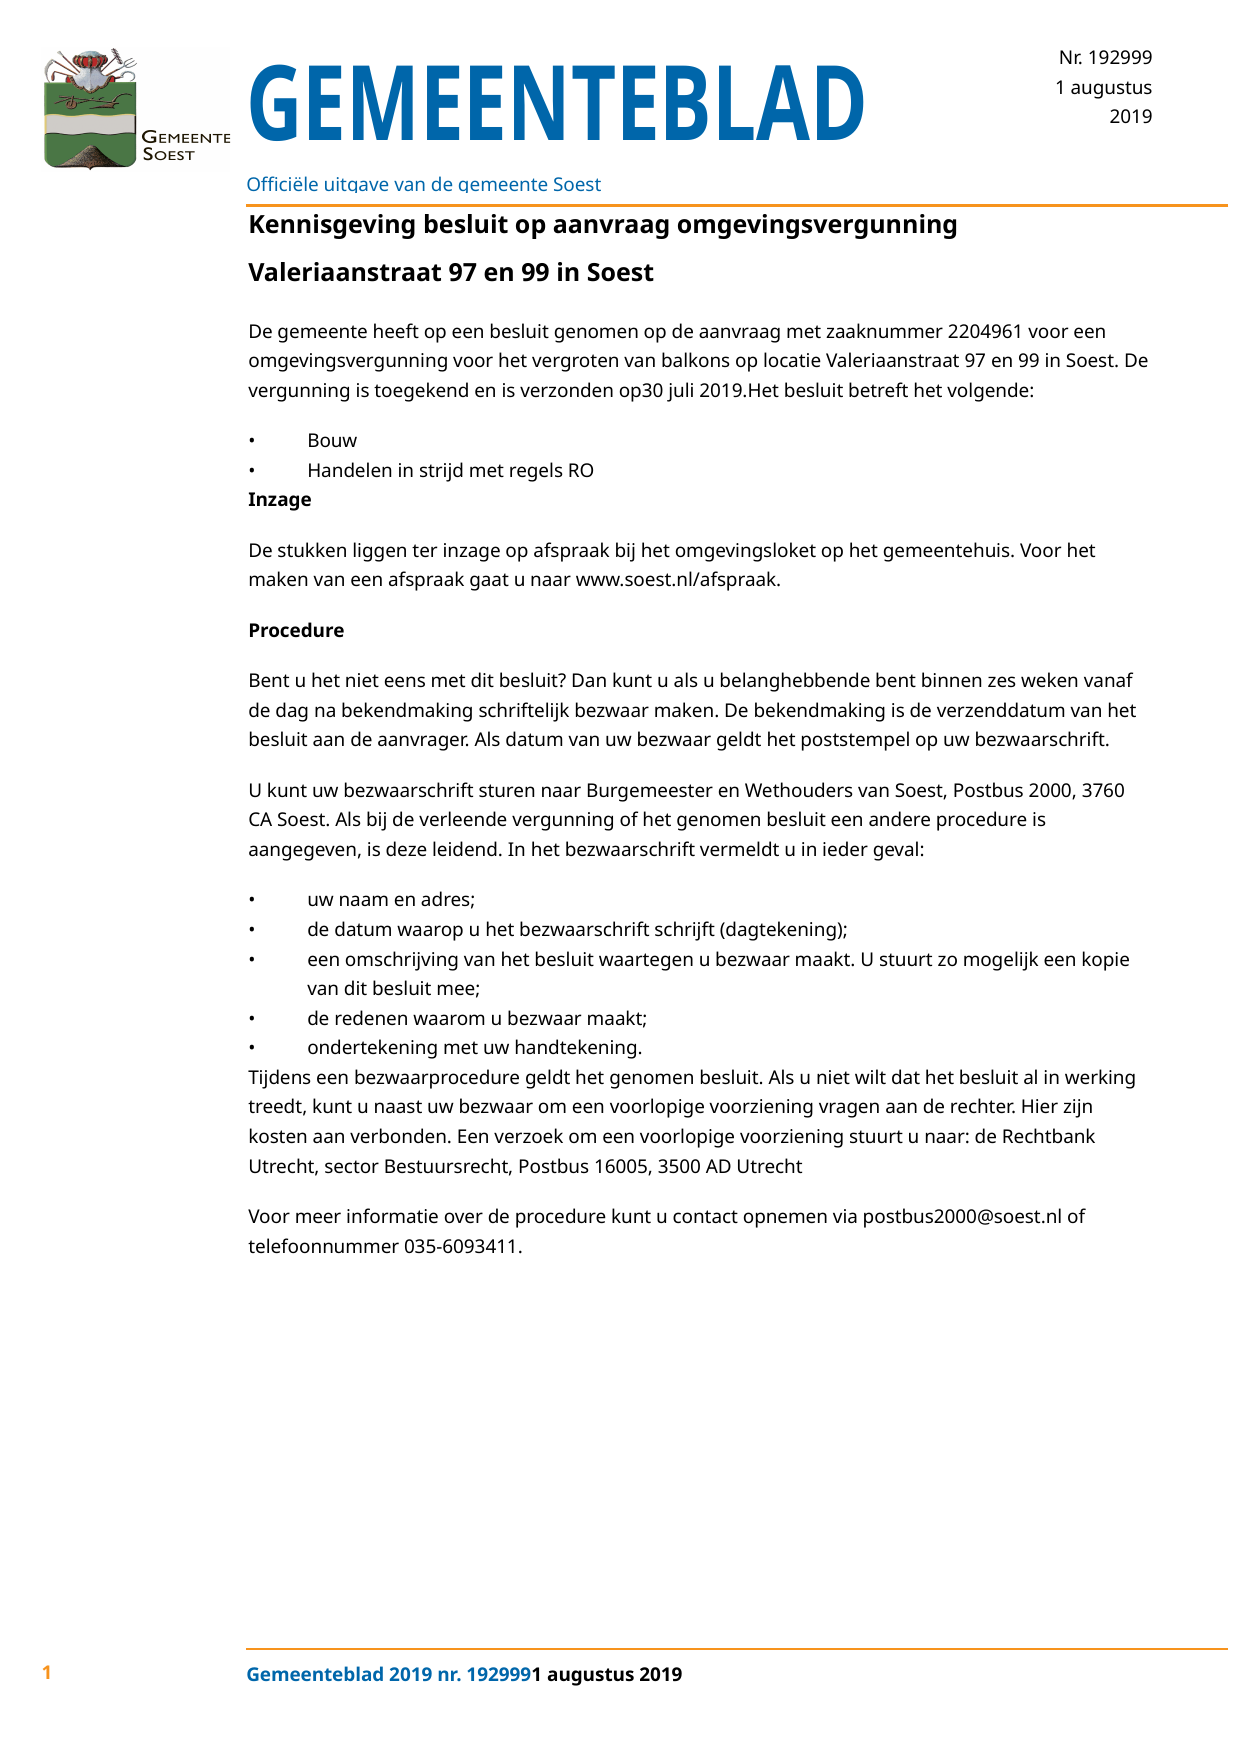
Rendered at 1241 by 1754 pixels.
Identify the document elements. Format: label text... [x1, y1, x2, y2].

list uw naam en adres; [248, 887, 1152, 912]
list de redenen waarom u bezwaar maakt; [248, 1005, 1152, 1031]
list de datum waarop u het bezwaarschrift schrijft (dagtekening); [248, 916, 1152, 942]
list Bouw [248, 427, 1152, 453]
text Inzage [248, 487, 1152, 512]
list een omschrijving van het besluit waartegen u bezwaar maakt. U stuurt zo mogelijk een kopie van dit besluit mee; [248, 946, 1152, 1001]
text De gemeente heeft op een besluit genomen op de aanvraag met zaaknummer 2204961 voor een omgevingsvergunning voor het vergroten van balkons op locatie Valeriaanstraat 97 en 99 in Soest. De vergunning is toegekend en is verzonden op30 juli 2019.Het besluit betreft het volgende: [248, 318, 1152, 403]
text De stukken liggen ter inzage op afspraak bij het omgevingsloket op het gemeentehuis. Voor het maken van een afspraak gaat u naar www.soest.nl/afspraak. [248, 537, 1152, 592]
text Procedure [248, 617, 1152, 643]
text Tijdens een bezwaarprocedure geldt het genomen besluit. Als u niet wilt dat het besluit al in werking treedt, kunt u naast uw bezwaar om een voorlopige voorziening vragen aan de rechter. Hier zijn kosten aan verbonden. Een verzoek om een voorlopige voorziening stuurt u naar: de Rechtbank Utrecht, sector Bestuursrecht, Postbus 16005, 3500 AD Utrecht [248, 1064, 1152, 1179]
list ondertekening met uw handtekening. [248, 1034, 1152, 1060]
text Voor meer informatie over de procedure kunt u contact opnemen via postbus2000@soest.nl of telefoonnummer 035-6093411. [248, 1203, 1152, 1259]
text U kunt uw bezwaarschrift sturen naar Burgemeester en Wethouders van Soest, Postbus 2000, 3760 CA Soest. Als bij de verleende vergunning of het genomen besluit een andere procedure is aangegeven, is deze leidend. In het bezwaarschrift vermeldt u in ieder geval: [248, 777, 1152, 862]
text Kennisgeving besluit op aanvraag omgevingsvergunning Valeriaanstraat 97 en 99 in Soest [248, 207, 1152, 288]
text Bent u het niet eens met dit besluit? Dan kunt u als u belanghebbende bent binnen zes weken vanaf de dag na bekendmaking schriftelijk bezwaar maken. De bekendmaking is de verzenddatum van het besluit aan de aanvrager. Als datum van uw bezwaar geldt het poststempel op uw bezwaarschrift. [248, 667, 1152, 752]
list Handelen in strijd met regels RO [248, 457, 1152, 483]
picture [41, 47, 231, 172]
